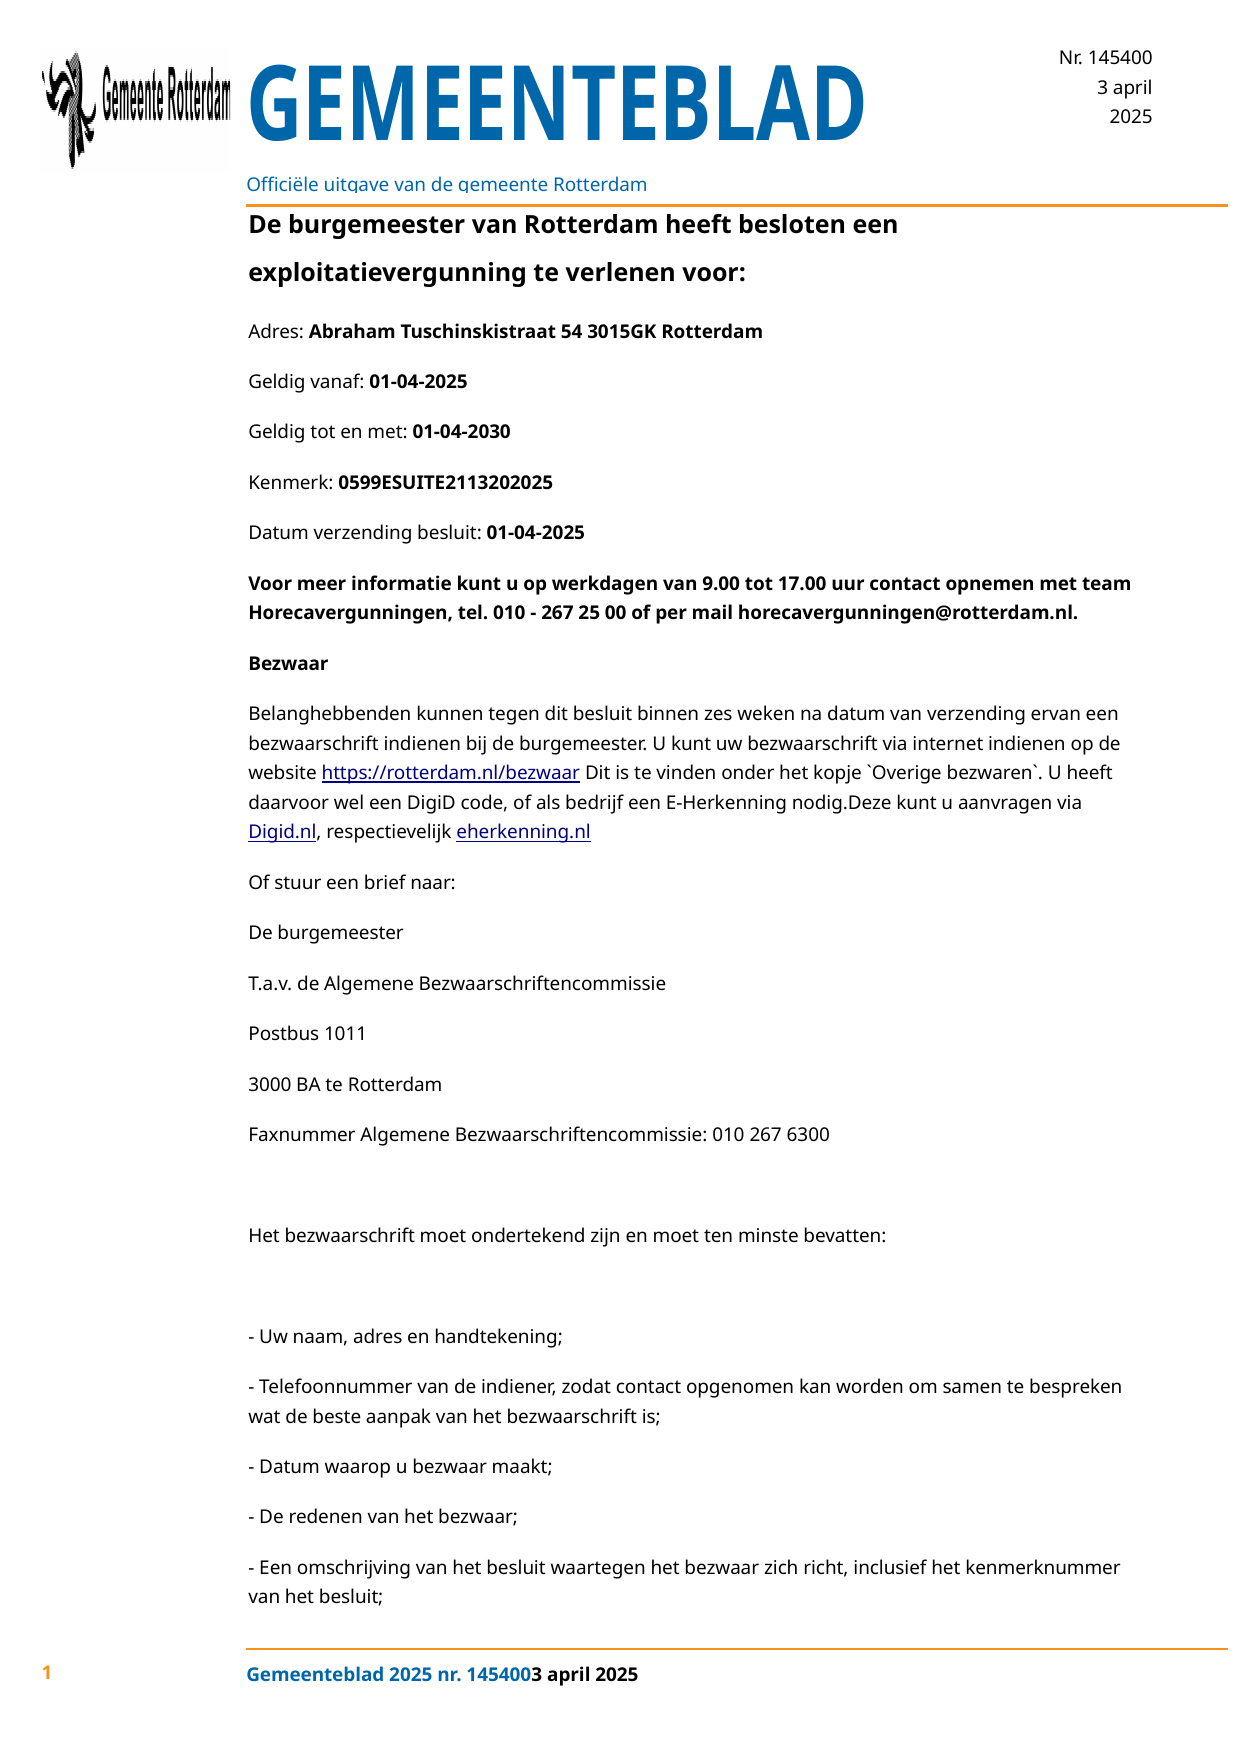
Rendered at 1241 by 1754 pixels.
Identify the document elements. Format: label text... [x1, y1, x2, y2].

text Kenmerk: 0599ESUITE2113202025 [248, 469, 1152, 495]
text De burgemeester [248, 919, 1152, 945]
text Het bezwaarschrift moet ondertekend zijn en moet ten minste bevatten: [248, 1222, 1152, 1248]
text - De redenen van het bezwaar; [248, 1504, 1152, 1529]
text T.a.v. de Algemene Bezwaarschriftencommissie [248, 970, 1152, 996]
text Adres: Abraham Tuschinskistraat 54 3015GK Rotterdam [248, 318, 1152, 344]
text Belanghebbenden kunnen tegen dit besluit binnen zes weken na datum van verzending ervan een bezwaarschrift indienen bij de burgemeester. U kunt uw bezwaarschrift via internet indienen op de website https://rotterdam.nl/bezwaar Dit is te vinden onder het kopje `Overige bezwaren`. U heeft daarvoor wel een DigiD code, of als bedrijf een E-Herkenning nodig.Deze kunt u aanvragen via Digid.nl, respectievelijk eherkenning.nl [248, 700, 1152, 844]
text - Een omschrijving van het besluit waartegen het bezwaar zich richt, inclusief het kenmerknummer van het besluit; [248, 1554, 1152, 1609]
text Bezwaar [248, 650, 1152, 676]
text 3000 BA te Rotterdam [248, 1071, 1152, 1097]
text Geldig vanaf: 01-04-2025 [248, 368, 1152, 394]
text - Telefoonnummer van de indiener, zodat contact opgenomen kan worden om samen te bespreken wat de beste aanpak van het bezwaarschrift is; [248, 1373, 1152, 1429]
text Of stuur een brief naar: [248, 869, 1152, 895]
text Geldig tot en met: 01-04-2030 [248, 419, 1152, 444]
text Voor meer informatie kunt u op werkdagen van 9.00 tot 17.00 uur contact opnemen met team Horecavergunningen, tel. 010 - 267 25 00 of per mail horecavergunningen@rotterdam.nl. [248, 570, 1152, 625]
picture [41, 47, 231, 172]
text - Uw naam, adres en handtekening; [248, 1323, 1152, 1349]
text Datum verzending besluit: 01-04-2025 [248, 519, 1152, 545]
text De burgemeester van Rotterdam heeft besloten een exploitatievergunning te verlenen voor: [248, 207, 1152, 288]
text Postbus 1011 [248, 1020, 1152, 1046]
text Faxnummer Algemene Bezwaarschriftencommissie: 010 267 6300 [248, 1121, 1152, 1147]
text - Datum waarop u bezwaar maakt; [248, 1453, 1152, 1479]
